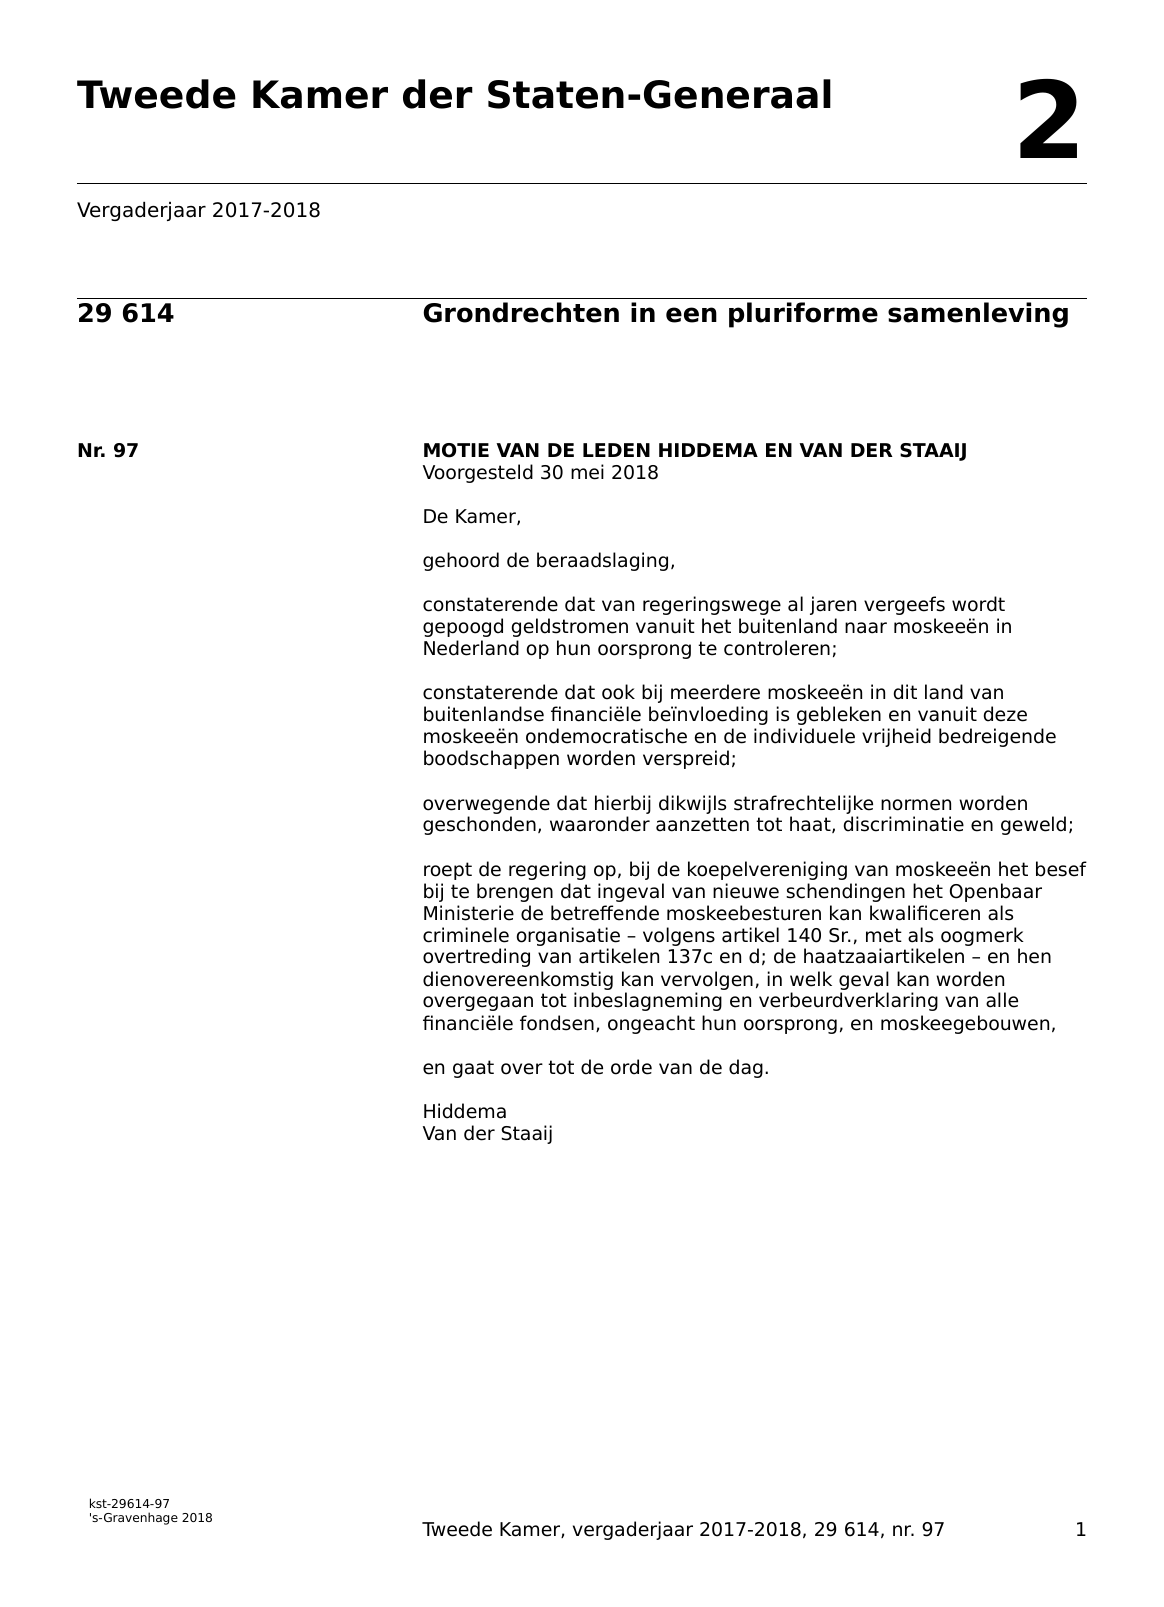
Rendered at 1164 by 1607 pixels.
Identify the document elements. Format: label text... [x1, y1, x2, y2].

text gehoord de beraadslaging, [422, 550, 1087, 572]
subtitle Nr. 97 MOTIE VAN DE LEDEN HIDDEMA EN VAN DER STAAIJ [77, 440, 1087, 462]
text constaterende dat van regeringswege al jaren vergeefs wordt gepoogd geldstromen vanuit het buitenland naar moskeeën in Nederland op hun oorsprong te controleren; [422, 594, 1087, 660]
text overwegende dat hierbij dikwijls strafrechtelijke normen worden geschonden, waaronder aanzetten tot haat, discriminatie en geweld; [422, 792, 1087, 836]
text kst-29614-97 [88, 1497, 323, 1511]
text roept de regering op, bij de koepelvereniging van moskeeën het besef bij te brengen dat ingeval van nieuwe schendingen het Openbaar Ministerie de betreffende moskeebesturen kan kwalificeren als criminele organisatie – volgens artikel 140 Sr., met als oogmerk overtreding van artikelen 137c en d; de haatzaaiartikelen – en hen dienovereenkomstig kan vervolgen, in welk geval kan worden overgegaan tot inbeslagneming en verbeurdverklaring van alle financiële fondsen, ongeacht hun oorsprong, en moskeegebouwen, [422, 858, 1087, 1034]
text Van der Staaij [422, 1123, 1087, 1145]
subtitle 29 614 Grondrechten in een pluriforme samenleving [77, 299, 1087, 329]
text De Kamer, [422, 506, 1087, 528]
table_header Tweede Kamer der Staten-Generaal [77, 59, 886, 183]
text Hiddema [422, 1101, 1087, 1123]
text Voorgesteld 30 mei 2018 [422, 462, 1087, 484]
text en gaat over tot de orde van de dag. [422, 1057, 1087, 1078]
table_header 2 [886, 59, 1087, 183]
table_cell Vergaderjaar 2017-2018 [77, 184, 1087, 298]
text 's-Gravenhage 2018 [88, 1511, 323, 1525]
text constaterende dat ook bij meerdere moskeeën in dit land van buitenlandse financiële beïnvloeding is gebleken en vanuit deze moskeeën ondemocratische en de individuele vrijheid bedreigende boodschappen worden verspreid; [422, 682, 1087, 770]
